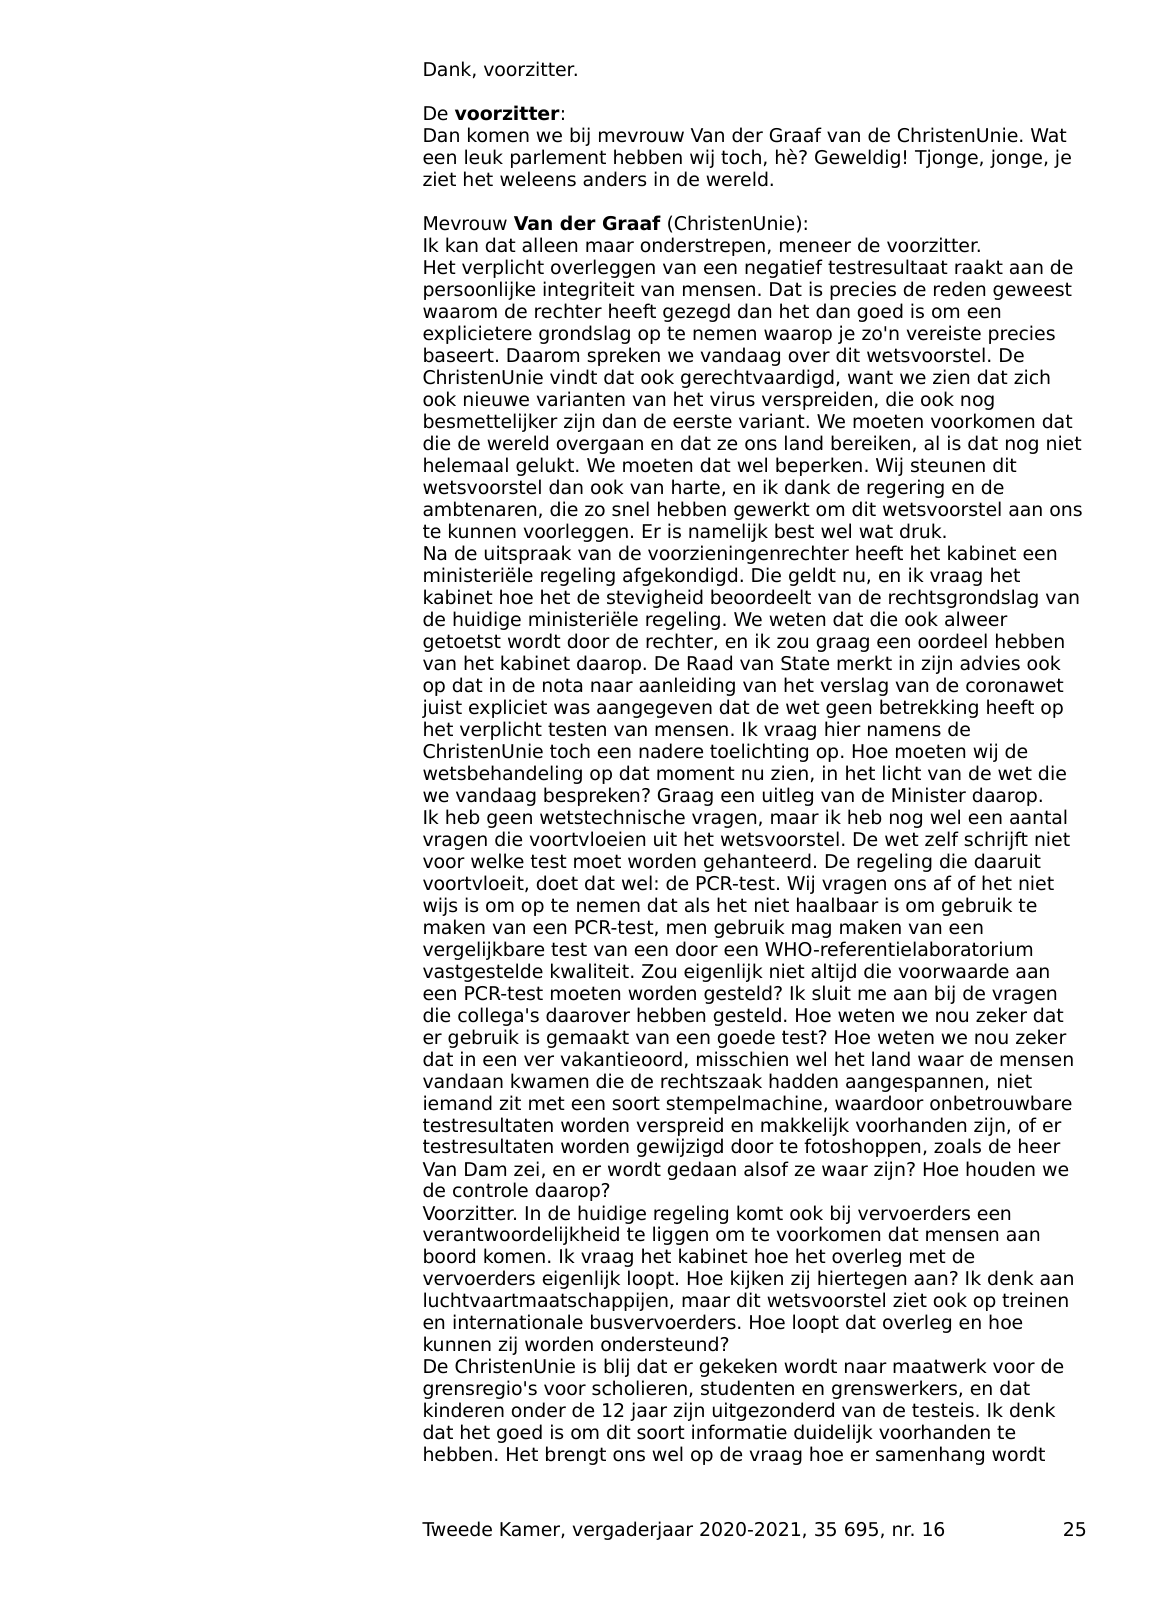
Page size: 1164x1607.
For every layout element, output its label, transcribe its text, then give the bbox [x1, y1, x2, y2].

text Het verplicht overleggen van een negatief testresultaat raakt aan de persoonlijke integriteit van mensen. Dat is precies de reden geweest waarom de rechter heeft gezegd dan het dan goed is om een explicietere grondslag op te nemen waarop je zo'n vereiste precies baseert. Daarom spreken we vandaag over dit wetsvoorstel. De ChristenUnie vindt dat ook gerechtvaardigd, want we zien dat zich ook nieuwe varianten van het virus verspreiden, die ook nog besmettelijker zijn dan de eerste variant. We moeten voorkomen dat die de wereld overgaan en dat ze ons land bereiken, al is dat nog niet helemaal gelukt. We moeten dat wel beperken. Wij steunen dit wetsvoorstel dan ook van harte, en ik dank de regering en de ambtenaren, die zo snel hebben gewerkt om dit wetsvoorstel aan ons te kunnen voorleggen. Er is namelijk best wel wat druk. [422, 257, 1087, 543]
text De voorzitter: [422, 103, 1087, 125]
text Na de uitspraak van de voorzieningenrechter heeft het kabinet een ministeriële regeling afgekondigd. Die geldt nu, en ik vraag het kabinet hoe het de stevigheid beoordeelt van de rechtsgrondslag van de huidige ministeriële regeling. We weten dat die ook alweer getoetst wordt door de rechter, en ik zou graag een oordeel hebben van het kabinet daarop. De Raad van State merkt in zijn advies ook op dat in de nota naar aanleiding van het verslag van de coronawet juist expliciet was aangegeven dat de wet geen betrekking heeft op het verplicht testen van mensen. Ik vraag hier namens de ChristenUnie toch een nadere toelichting op. Hoe moeten wij de wetsbehandeling op dat moment nu zien, in het licht van de wet die we vandaag bespreken? Graag een uitleg van de Minister daarop. [422, 543, 1087, 807]
text Mevrouw Van der Graaf (ChristenUnie): [422, 213, 1087, 235]
text Dan komen we bij mevrouw Van der Graaf van de ChristenUnie. Wat een leuk parlement hebben wij toch, hè? Geweldig! Tjonge, jonge, je ziet het weleens anders in de wereld. [422, 125, 1087, 191]
text Dank, voorzitter. [422, 59, 1087, 81]
text De ChristenUnie is blij dat er gekeken wordt naar maatwerk voor de grensregio's voor scholieren, studenten en grenswerkers, en dat kinderen onder de 12 jaar zijn uitgezonderd van de testeis. Ik denk dat het goed is om dit soort informatie duidelijk voorhanden te hebben. Het brengt ons wel op de vraag hoe er samenhang wordt [422, 1356, 1087, 1466]
text Ik kan dat alleen maar onderstrepen, meneer de voorzitter. [422, 235, 1087, 257]
text Voorzitter. In de huidige regeling komt ook bij vervoerders een verantwoordelijkheid te liggen om te voorkomen dat mensen aan boord komen. Ik vraag het kabinet hoe het overleg met de vervoerders eigenlijk loopt. Hoe kijken zij hiertegen aan? Ik denk aan luchtvaartmaatschappijen, maar dit wetsvoorstel ziet ook op treinen en internationale busvervoerders. Hoe loopt dat overleg en hoe kunnen zij worden ondersteund? [422, 1202, 1087, 1356]
text Ik heb geen wetstechnische vragen, maar ik heb nog wel een aantal vragen die voortvloeien uit het wetsvoorstel. De wet zelf schrijft niet voor welke test moet worden gehanteerd. De regeling die daaruit voortvloeit, doet dat wel: de PCR-test. Wij vragen ons af of het niet wijs is om op te nemen dat als het niet haalbaar is om gebruik te maken van een PCR-test, men gebruik mag maken van een vergelijkbare test van een door een WHO-referentielaboratorium vastgestelde kwaliteit. Zou eigenlijk niet altijd die voorwaarde aan een PCR-test moeten worden gesteld? Ik sluit me aan bij de vragen die collega's daarover hebben gesteld. Hoe weten we nou zeker dat er gebruik is gemaakt van een goede test? Hoe weten we nou zeker dat in een ver vakantieoord, misschien wel het land waar de mensen vandaan kwamen die de rechtszaak hadden aangespannen, niet iemand zit met een soort stempelmachine, waardoor onbetrouwbare testresultaten worden verspreid en makkelijk voorhanden zijn, of er testresultaten worden gewijzigd door te fotoshoppen, zoals de heer Van Dam zei, en er wordt gedaan alsof ze waar zijn? Hoe houden we de controle daarop? [422, 807, 1087, 1202]
